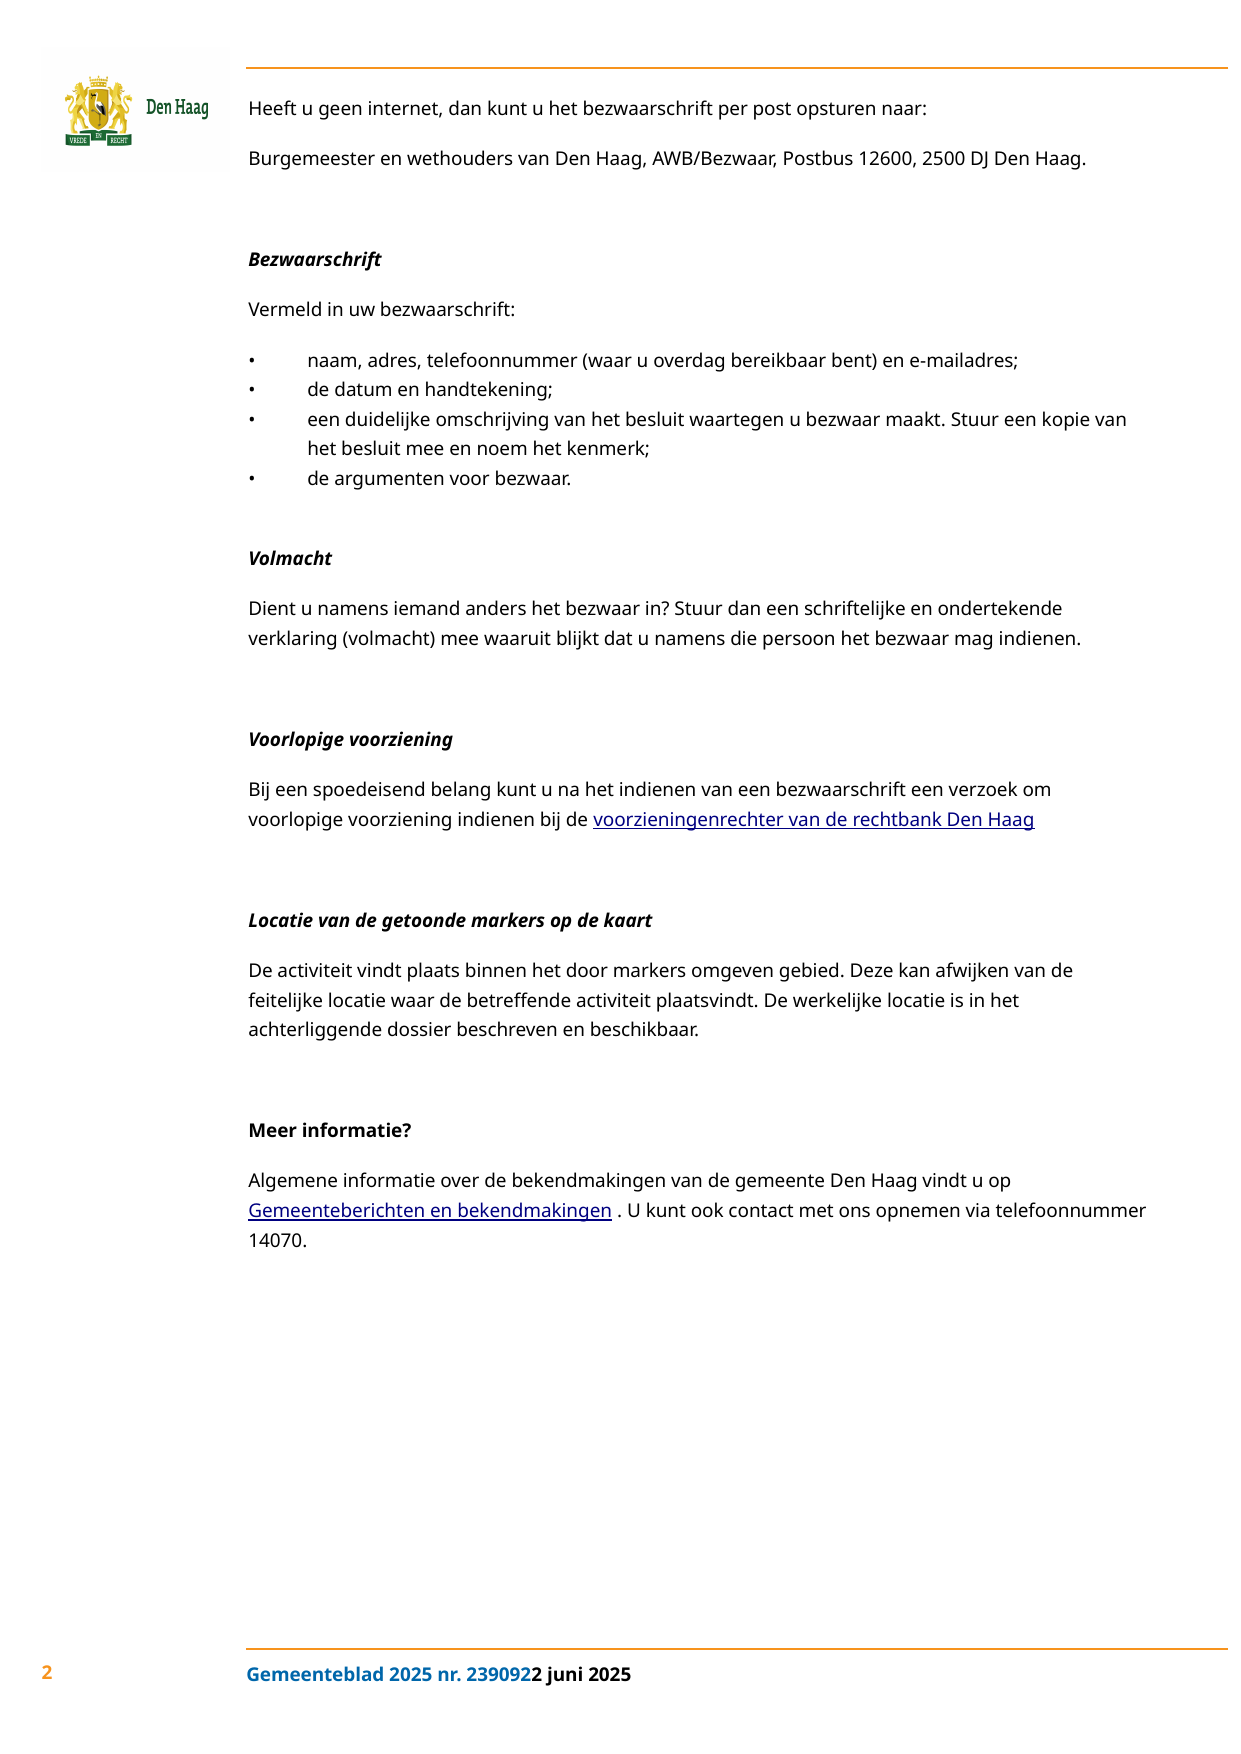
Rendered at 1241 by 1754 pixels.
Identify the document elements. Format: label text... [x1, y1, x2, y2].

list naam, adres, telefoonnummer (waar u overdag bereikbaar bent) en e-mailadres; [248, 347, 1152, 373]
list een duidelijke omschrijving van het besluit waartegen u bezwaar maakt. Stuur een kopie van het besluit mee en noem het kenmerk; [248, 406, 1152, 461]
text Volmacht [248, 545, 1152, 571]
text Bij een spoedeisend belang kunt u na het indienen van een bezwaarschrift een verzoek om voorlopige voorziening indienen bij de voorzieningenrechter van de rechtbank Den Haag [248, 776, 1152, 832]
text Burgemeester en wethouders van Den Haag, AWB/Bezwaar, Postbus 12600, 2500 DJ Den Haag. [248, 145, 1152, 171]
text Heeft u geen internet, dan kunt u het bezwaarschrift per post opsturen naar: [248, 95, 1152, 121]
text Voorlopige voorziening [248, 726, 1152, 752]
text De activiteit vindt plaats binnen het door markers omgeven gebied. Deze kan afwijken van de feitelijke locatie waar de betreffende activiteit plaatsvindt. De werkelijke locatie is in het achterliggende dossier beschreven en beschikbaar. [248, 957, 1152, 1042]
text Locatie van de getoonde markers op de kaart [248, 907, 1152, 933]
text Meer informatie? [248, 1117, 1152, 1143]
list de argumenten voor bezwaar. [248, 465, 1152, 491]
text Algemene informatie over de bekendmakingen van de gemeente Den Haag vindt u op Gemeenteberichten en bekendmakingen . U kunt ook contact met ons opnemen via telefoonnummer 14070. [248, 1168, 1152, 1253]
text Bezwaarschrift [248, 246, 1152, 272]
text Dient u namens iemand anders het bezwaar in? Stuur dan een schriftelijke en ondertekende verklaring (volmacht) mee waaruit blijkt dat u namens die persoon het bezwaar mag indienen. [248, 596, 1152, 651]
text Vermeld in uw bezwaarschrift: [248, 296, 1152, 322]
list de datum en handtekening; [248, 376, 1152, 402]
picture [41, 47, 231, 172]
